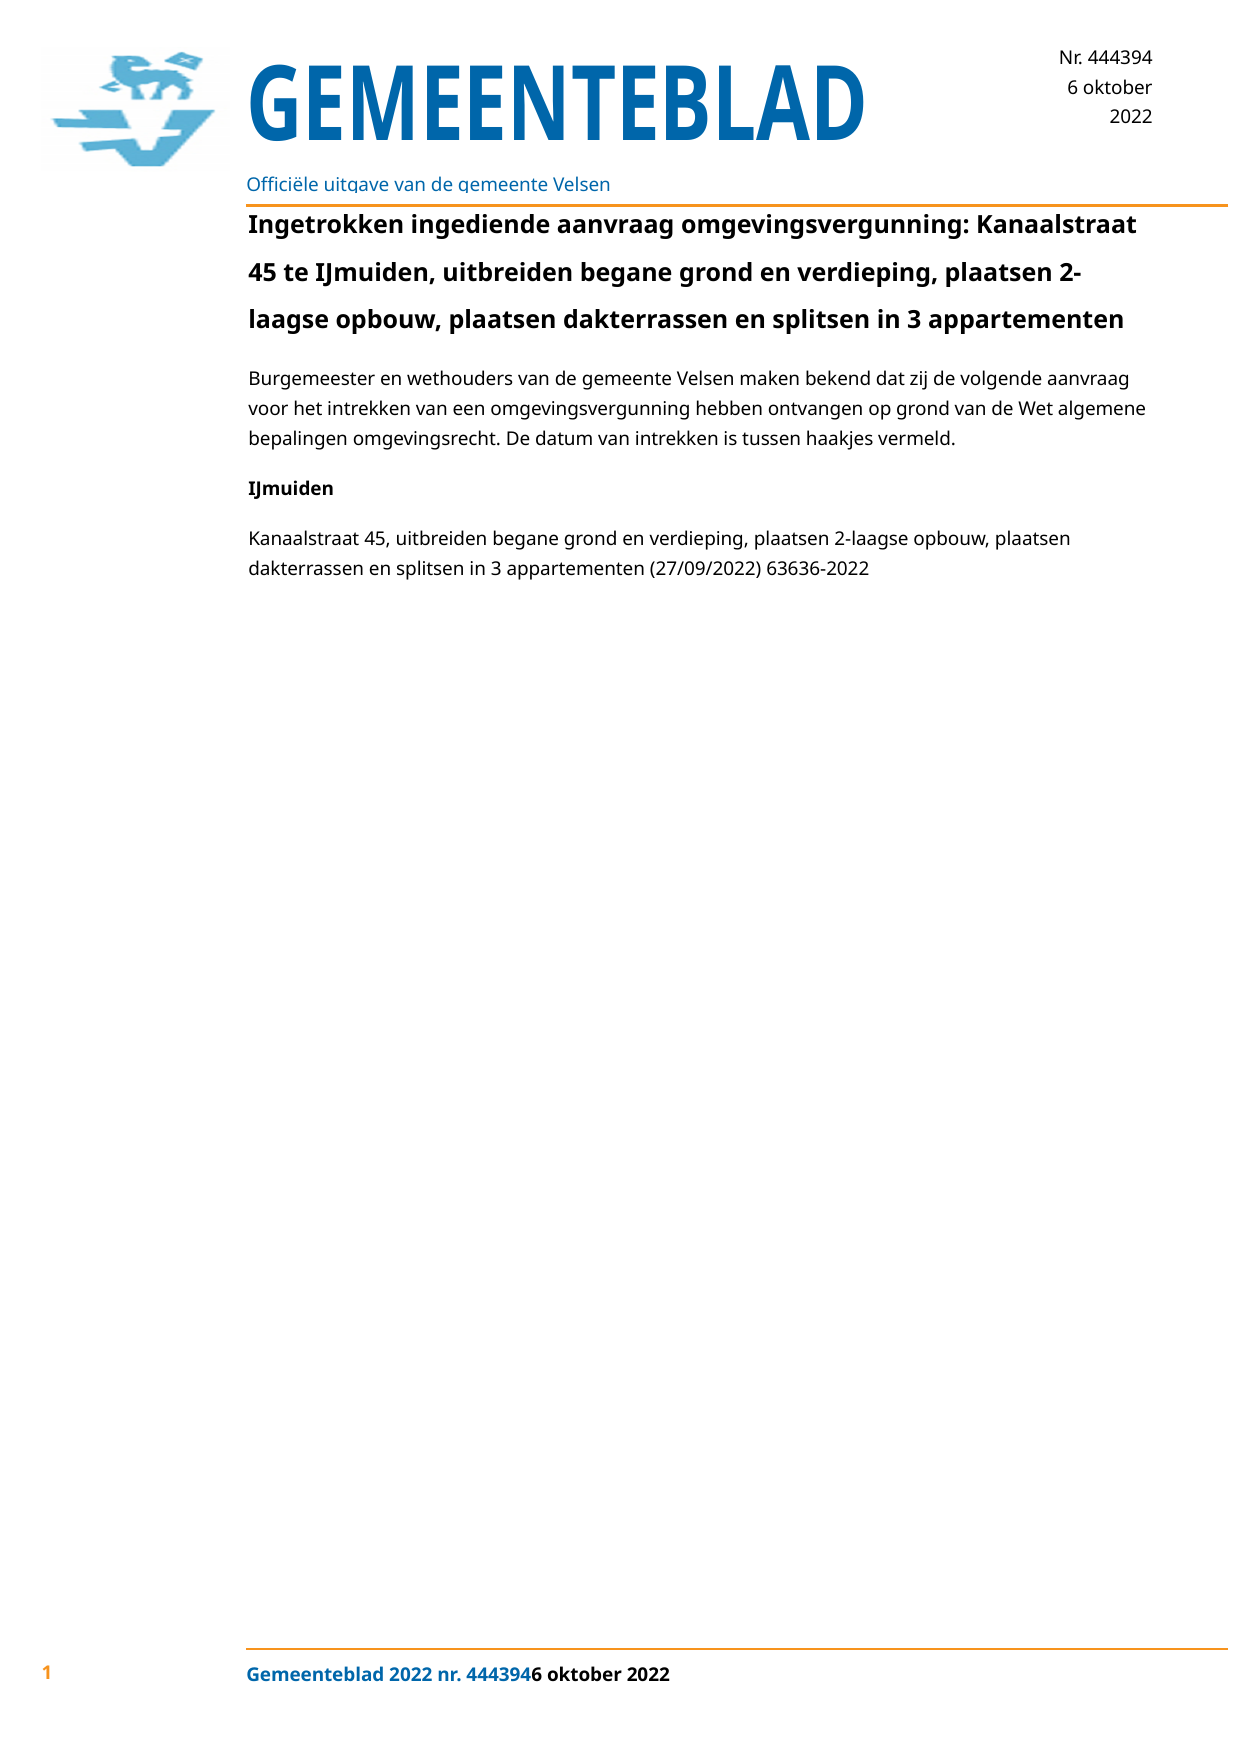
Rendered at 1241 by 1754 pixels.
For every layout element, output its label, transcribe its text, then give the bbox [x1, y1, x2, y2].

text Kanaalstraat 45, uitbreiden begane grond en verdieping, plaatsen 2-laagse opbouw, plaatsen dakterrassen en splitsen in 3 appartementen (27/09/2022) 63636-2022 [248, 526, 1152, 581]
picture [41, 47, 231, 172]
text Ingetrokken ingediende aanvraag omgevingsvergunning: Kanaalstraat 45 te IJmuiden, uitbreiden begane grond en verdieping, plaatsen 2-laagse opbouw, plaatsen dakterrassen en splitsen in 3 appartementen [248, 207, 1152, 336]
text Burgemeester en wethouders van de gemeente Velsen maken bekend dat zij de volgende aanvraag voor het intrekken van een omgevingsvergunning hebben ontvangen op grond van de Wet algemene bepalingen omgevingsrecht. De datum van intrekken is tussen haakjes vermeld. [248, 366, 1152, 450]
text IJmuiden [248, 475, 1152, 501]
